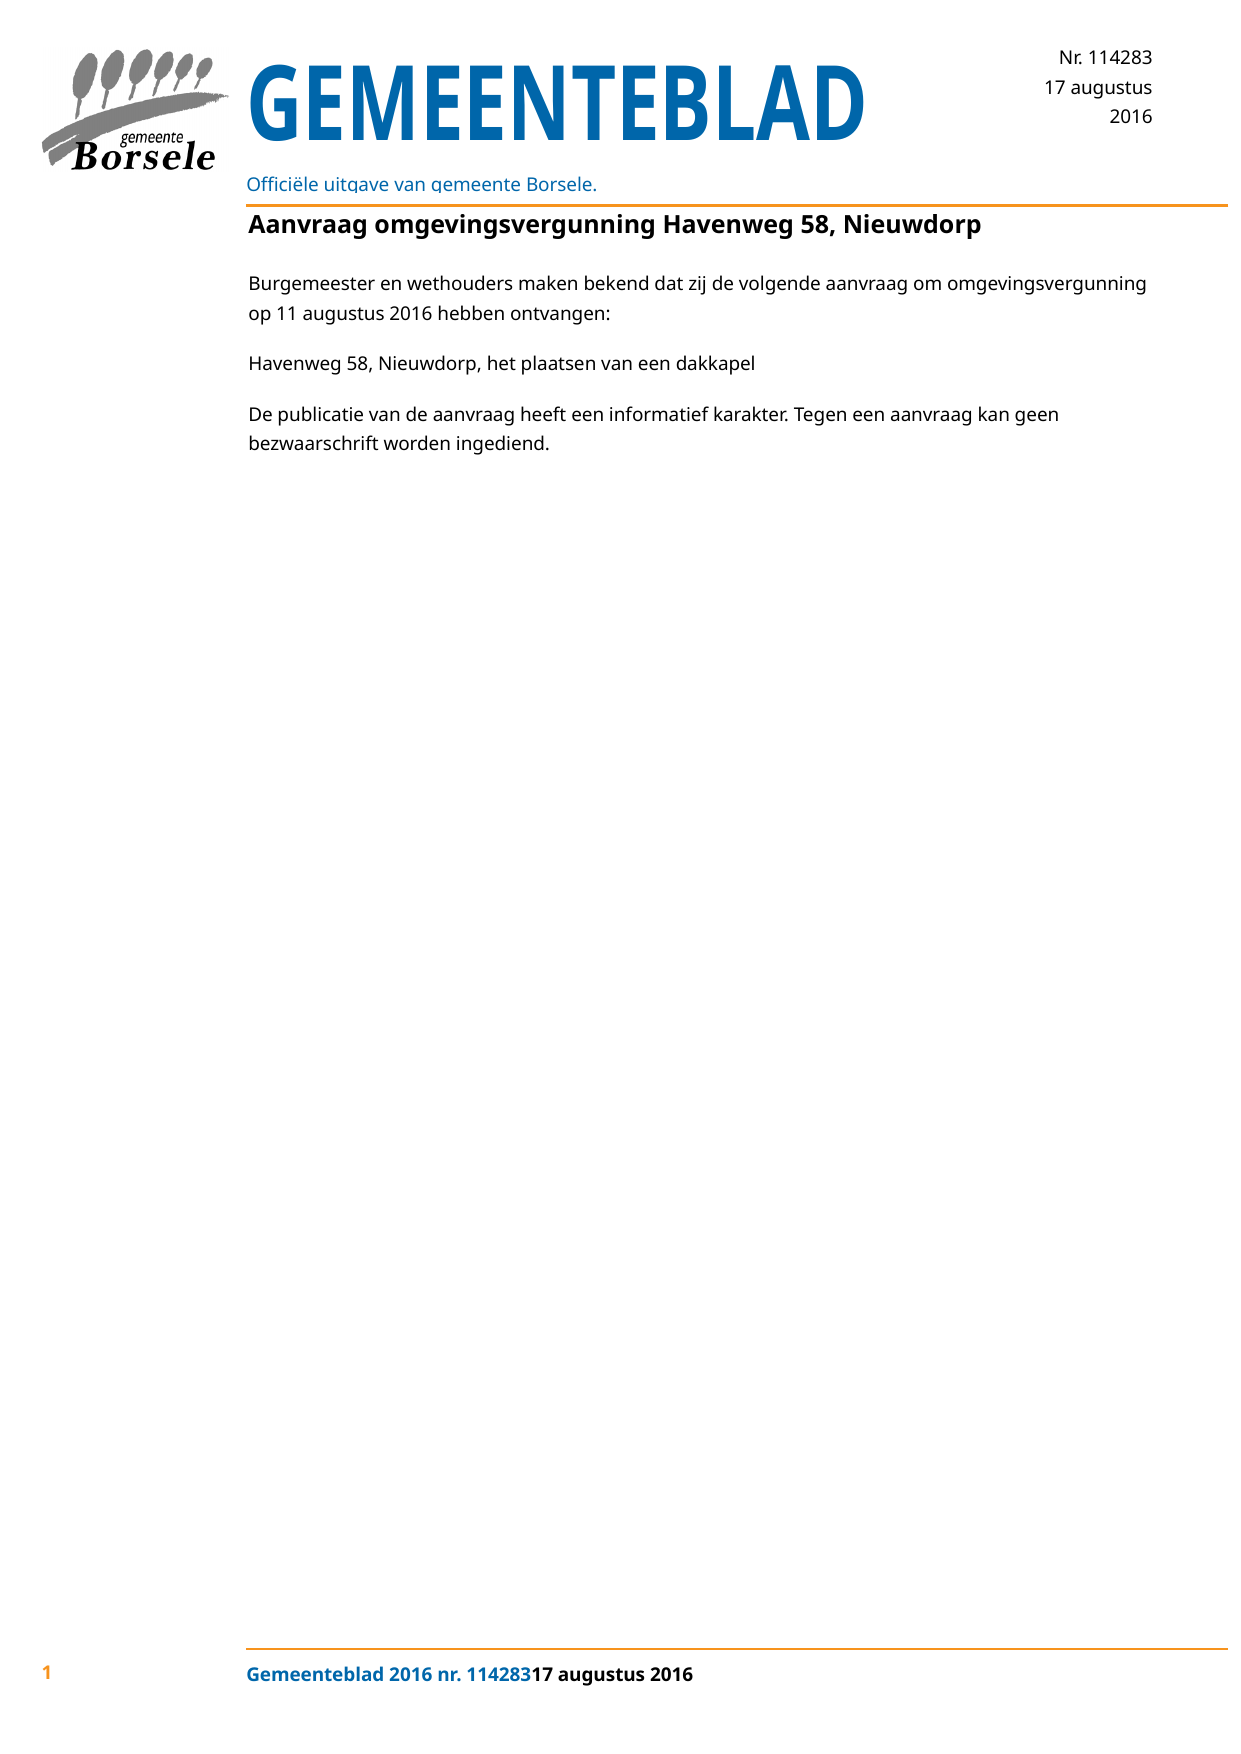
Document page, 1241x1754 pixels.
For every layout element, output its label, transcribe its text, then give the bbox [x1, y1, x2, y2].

text Aanvraag omgevingsvergunning Havenweg 58, Nieuwdorp [248, 207, 1152, 241]
text De publicatie van de aanvraag heeft een informatief karakter. Tegen een aanvraag kan geen bezwaarschrift worden ingediend. [248, 401, 1152, 456]
text Havenweg 58, Nieuwdorp, het plaatsen van een dakkapel [248, 350, 1152, 376]
picture [41, 47, 231, 172]
text Burgemeester en wethouders maken bekend dat zij de volgende aanvraag om omgevingsvergunning op 11 augustus 2016 hebben ontvangen: [248, 270, 1152, 326]
